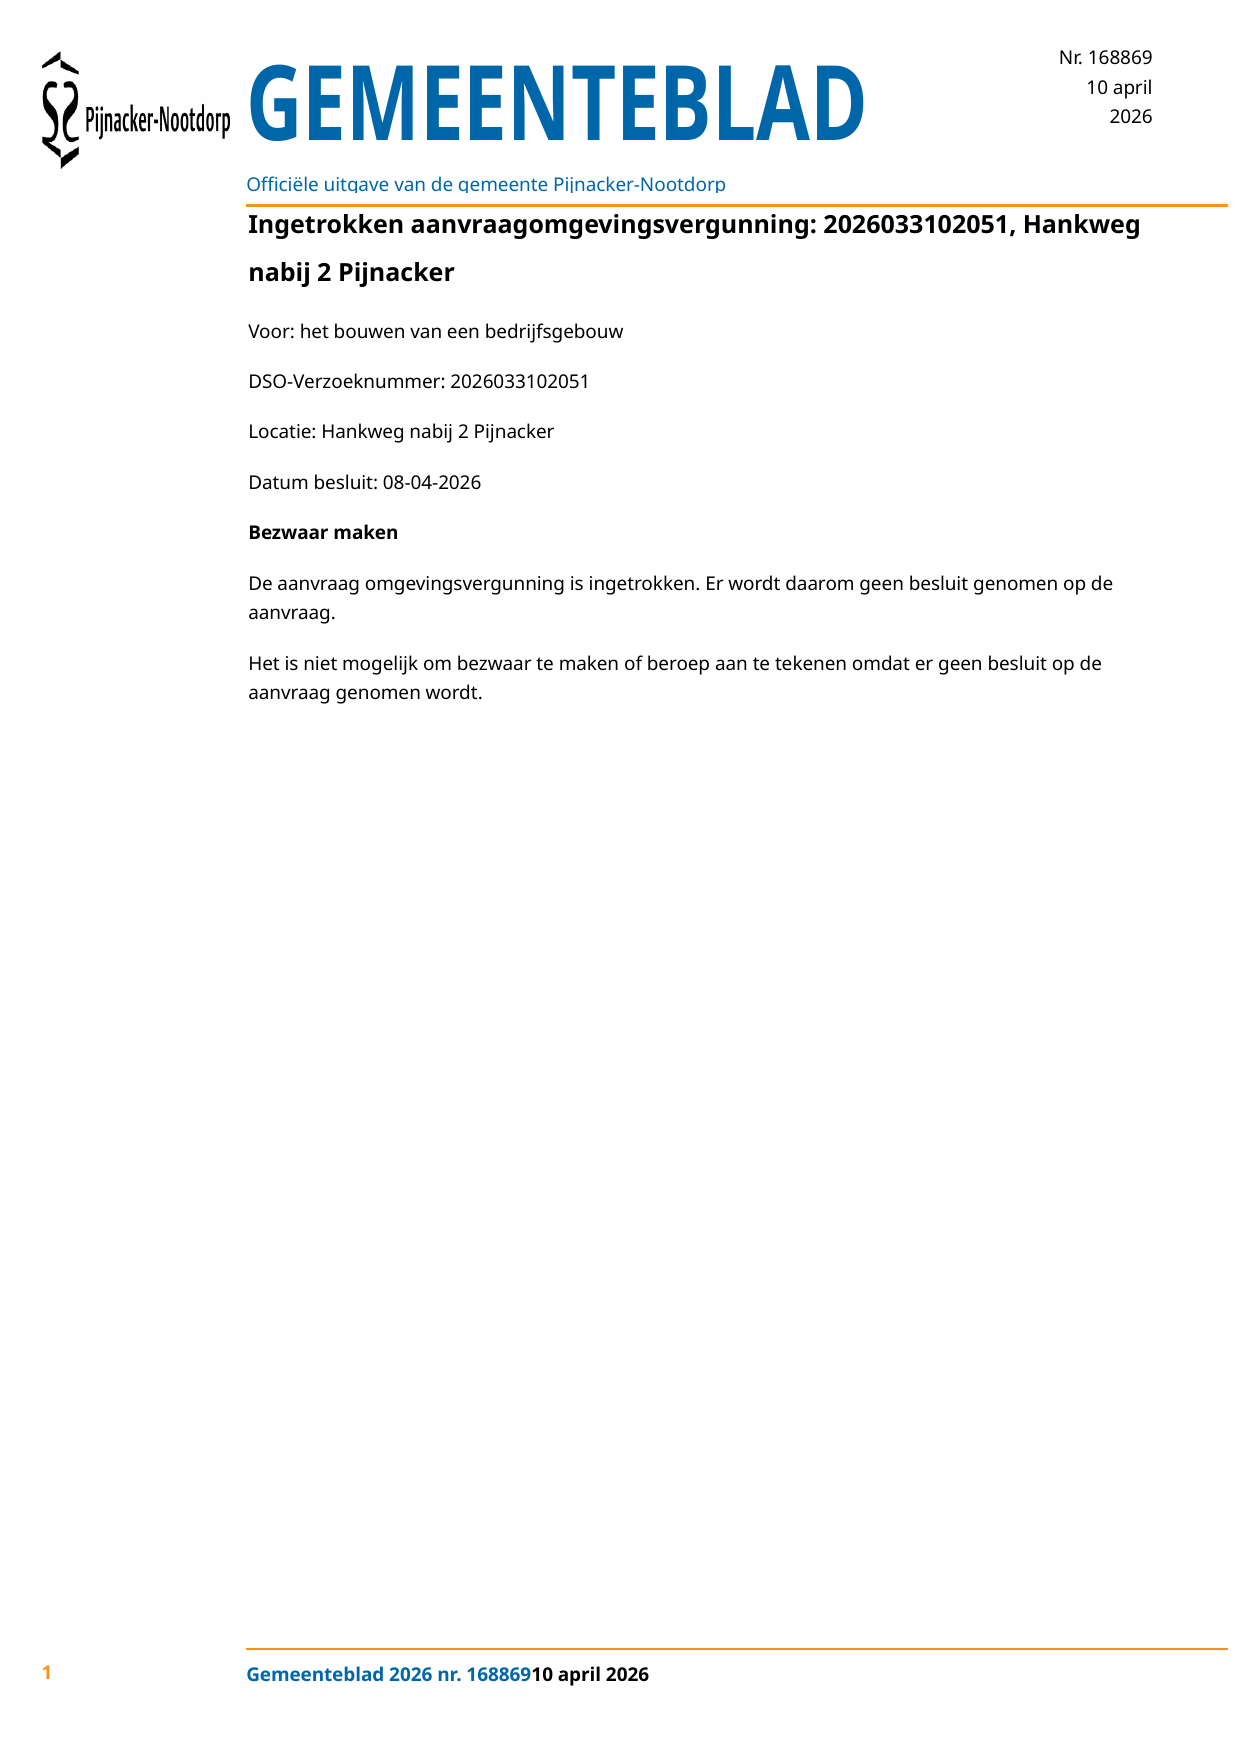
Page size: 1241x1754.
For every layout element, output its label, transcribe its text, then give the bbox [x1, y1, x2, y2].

text Het is niet mogelijk om bezwaar te maken of beroep aan te tekenen omdat er geen besluit op de aanvraag genomen wordt. [248, 650, 1152, 705]
text Datum besluit: 08-04-2026 [248, 469, 1152, 495]
text De aanvraag omgevingsvergunning is ingetrokken. Er wordt daarom geen besluit genomen op de aanvraag. [248, 570, 1152, 625]
text Bezwaar maken [248, 519, 1152, 545]
text Voor: het bouwen van een bedrijfsgebouw [248, 318, 1152, 344]
picture [41, 47, 231, 172]
text DSO-Verzoeknummer: 2026033102051 [248, 368, 1152, 394]
text Locatie: Hankweg nabij 2 Pijnacker [248, 419, 1152, 444]
text Ingetrokken aanvraagomgevingsvergunning: 2026033102051, Hankweg nabij 2 Pijnacker [248, 207, 1152, 288]
